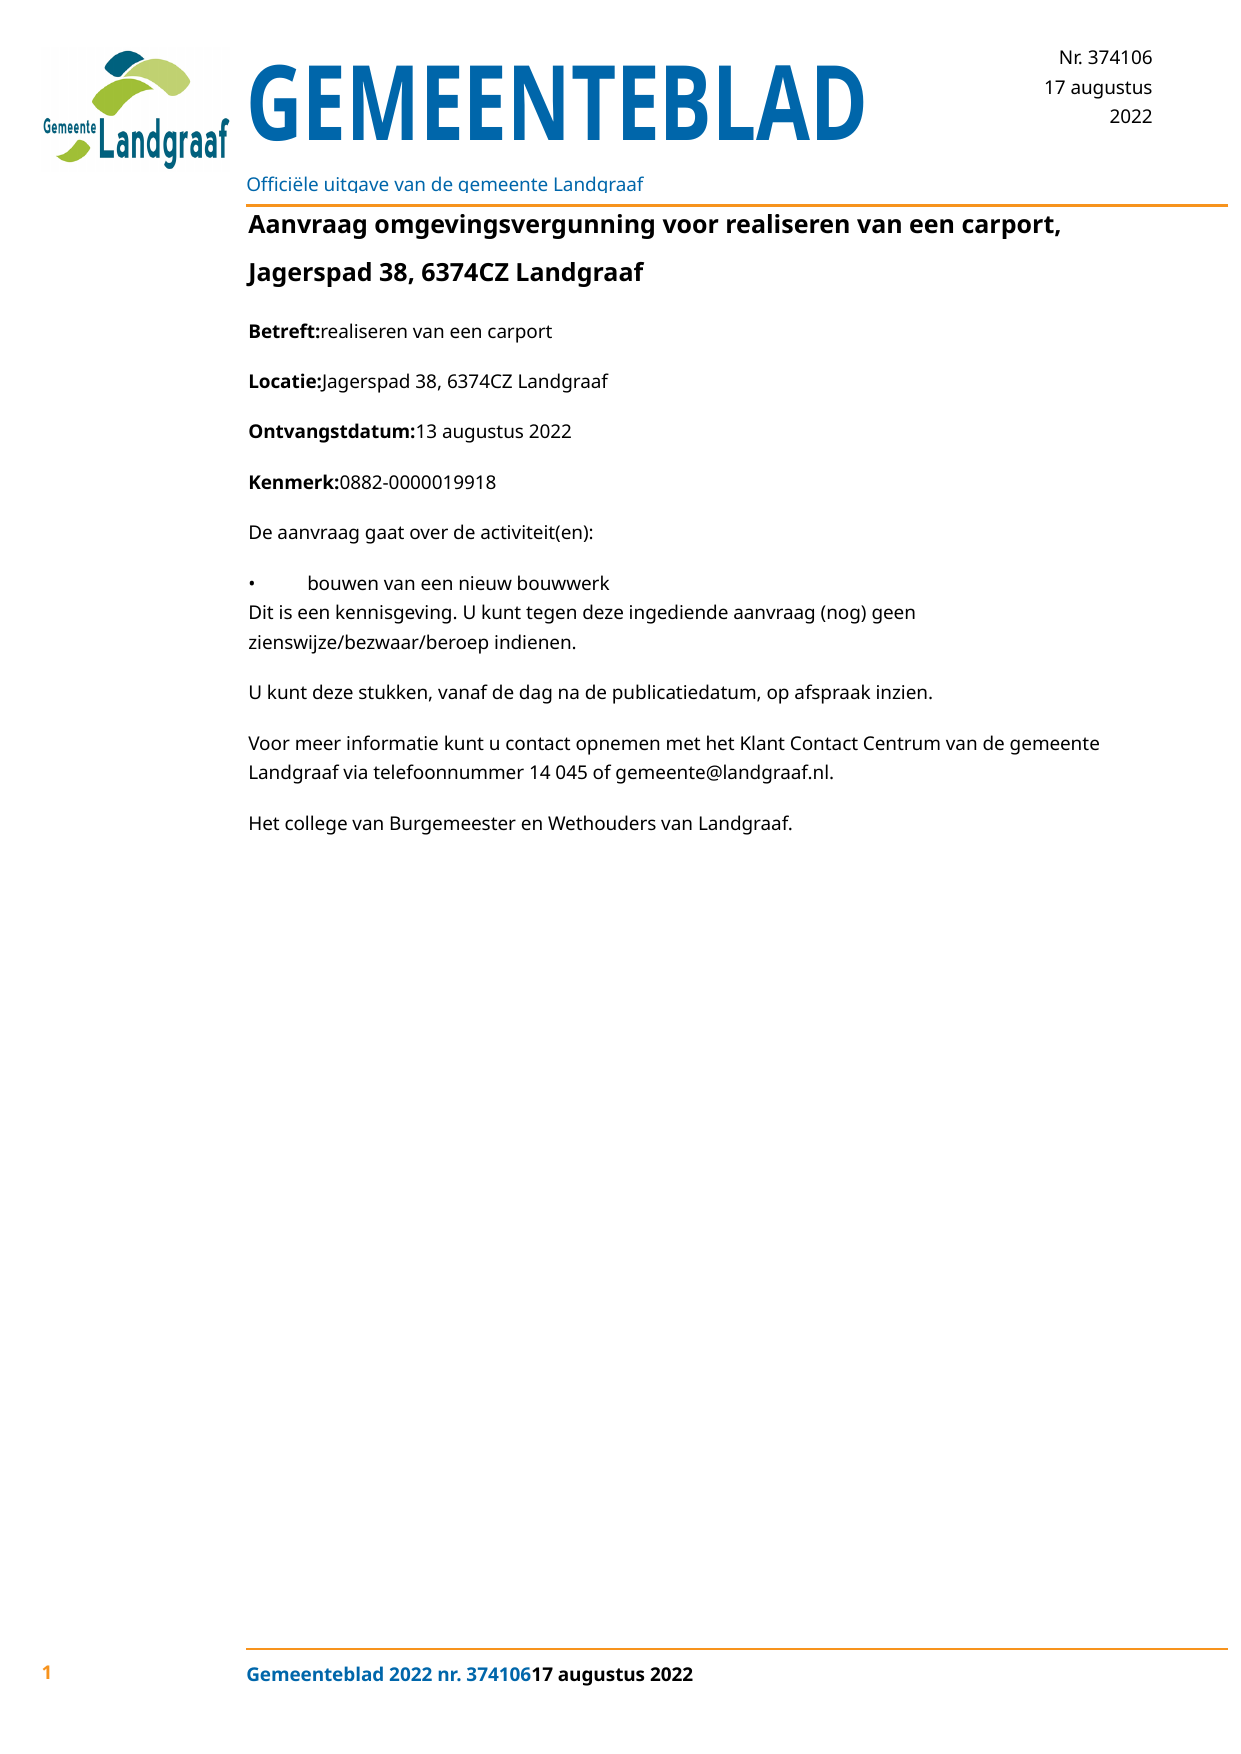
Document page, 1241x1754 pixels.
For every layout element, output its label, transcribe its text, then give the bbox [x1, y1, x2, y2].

text Aanvraag omgevingsvergunning voor realiseren van een carport, Jagerspad 38, 6374CZ Landgraaf [248, 207, 1152, 288]
text Betreft:realiseren van een carport [248, 318, 1152, 344]
text Het college van Burgemeester en Wethouders van Landgraaf. [248, 810, 1152, 836]
text De aanvraag gaat over de activiteit(en): [248, 519, 1152, 545]
text U kunt deze stukken, vanaf de dag na de publicatiedatum, op afspraak inzien. [248, 679, 1152, 705]
text Voor meer informatie kunt u contact opnemen met het Klant Contact Centrum van de gemeente Landgraaf via telefoonnummer 14 045 of gemeente@landgraaf.nl. [248, 730, 1152, 785]
text Ontvangstdatum:13 augustus 2022 [248, 419, 1152, 444]
list bouwen van een nieuw bouwwerk [248, 570, 1152, 596]
text Locatie:Jagerspad 38, 6374CZ Landgraaf [248, 368, 1152, 394]
text Dit is een kennisgeving. U kunt tegen deze ingediende aanvraag (nog) geen zienswijze/bezwaar/beroep indienen. [248, 599, 1152, 655]
picture [41, 47, 231, 172]
text Kenmerk:0882-0000019918 [248, 469, 1152, 495]
